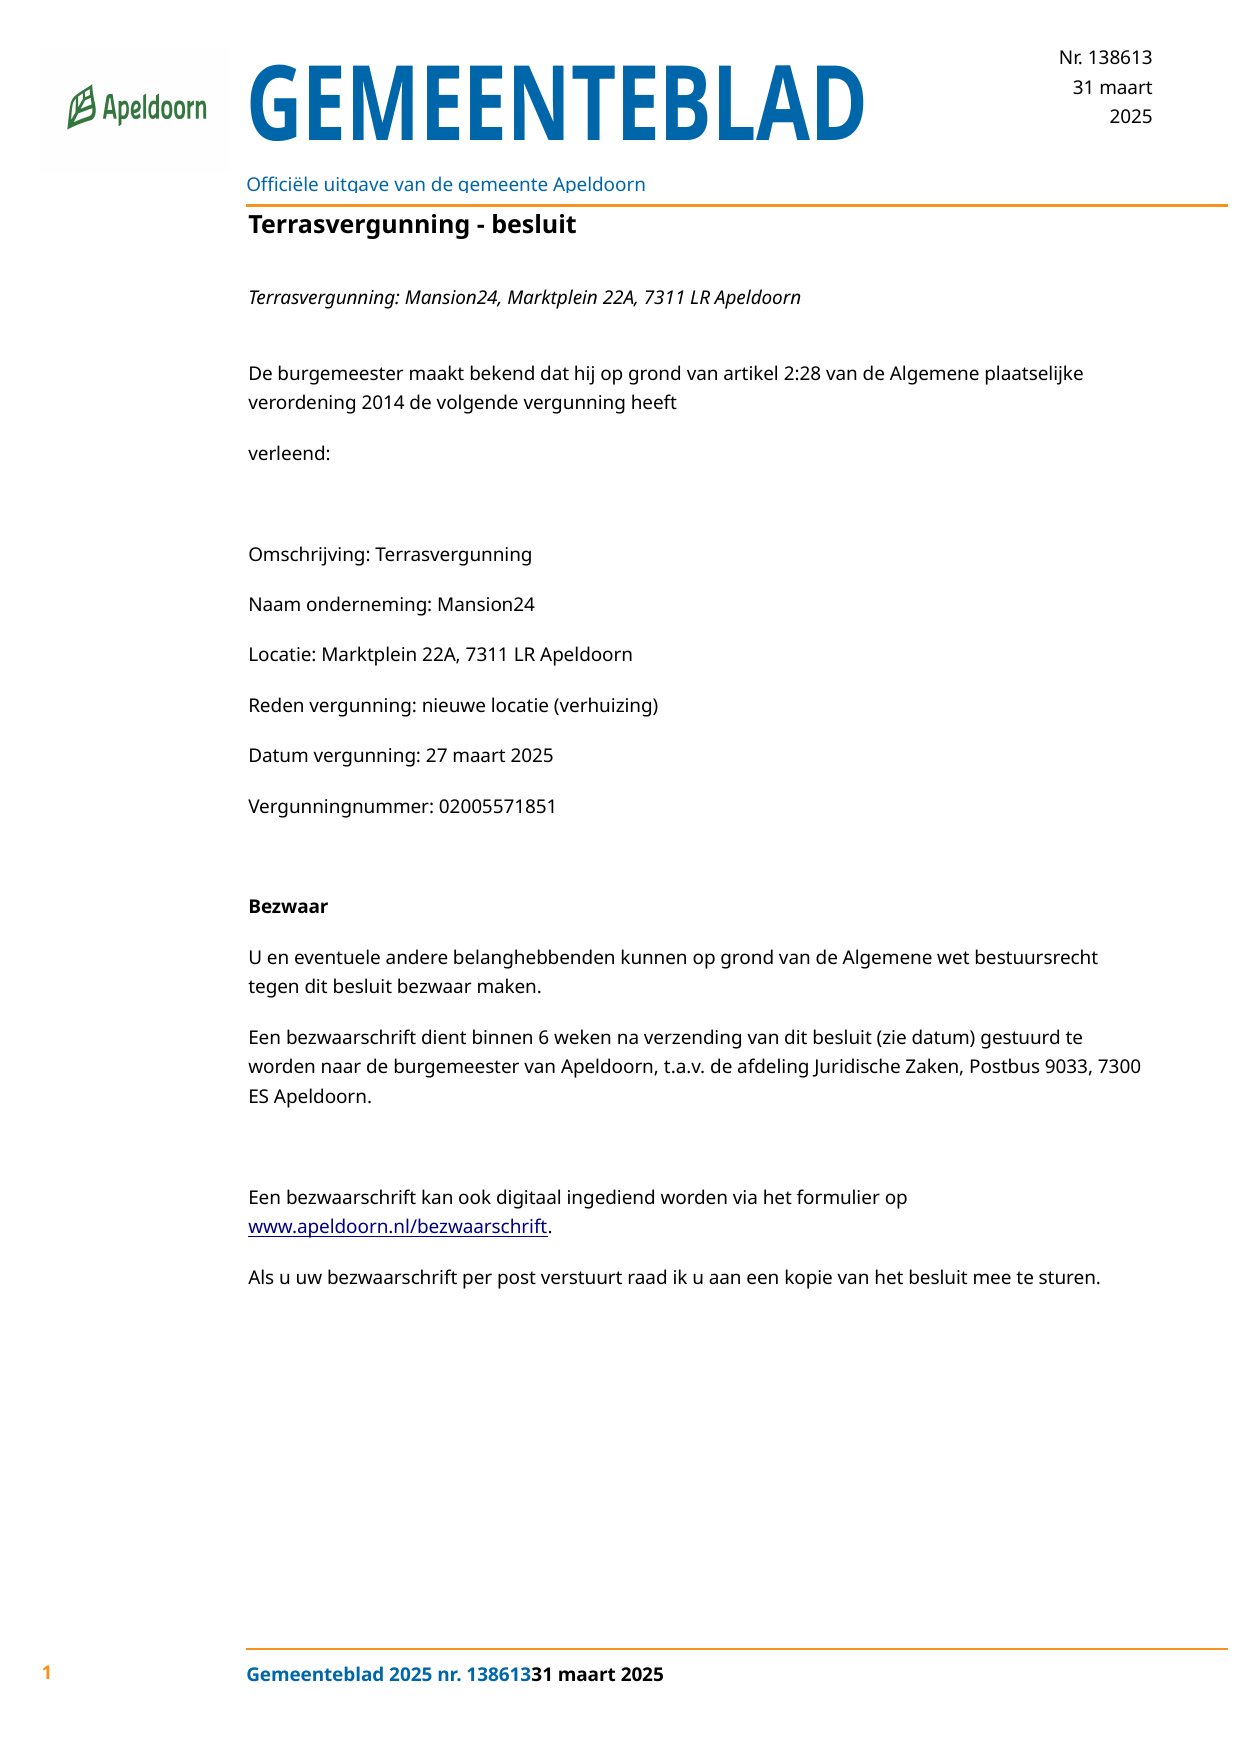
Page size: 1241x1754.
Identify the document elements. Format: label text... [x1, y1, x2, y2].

text U en eventuele andere belanghebbenden kunnen op grond van de Algemene wet bestuursrecht tegen dit besluit bezwaar maken. [248, 944, 1152, 999]
text Datum vergunning: 27 maart 2025 [248, 742, 1152, 768]
text Vergunningnummer: 02005571851 [248, 793, 1152, 819]
text Terrasvergunning: Mansion24, Marktplein 22A, 7311 LR Apeldoorn [248, 284, 1152, 309]
text Als u uw bezwaarschrift per post verstuurt raad ik u aan een kopie van het besluit mee te sturen. [248, 1264, 1152, 1290]
text Een bezwaarschrift dient binnen 6 weken na verzending van dit besluit (zie datum) gestuurd te worden naar de burgemeester van Apeldoorn, t.a.v. de afdeling Juridische Zaken, Postbus 9033, 7300 ES Apeldoorn. [248, 1024, 1152, 1109]
text Bezwaar [248, 894, 1152, 919]
text Reden vergunning: nieuwe locatie (verhuizing) [248, 692, 1152, 718]
text De burgemeester maakt bekend dat hij op grond van artikel 2:28 van de Algemene plaatselijke verordening 2014 de volgende vergunning heeft [248, 360, 1152, 415]
picture [41, 47, 231, 172]
text Een bezwaarschrift kan ook digitaal ingediend worden via het formulier op www.apeldoorn.nl/bezwaarschrift. [248, 1184, 1152, 1239]
text verleend: [248, 440, 1152, 466]
text Naam onderneming: Mansion24 [248, 591, 1152, 617]
text Omschrijving: Terrasvergunning [248, 541, 1152, 567]
text Locatie: Marktplein 22A, 7311 LR Apeldoorn [248, 642, 1152, 667]
text Terrasvergunning - besluit [248, 207, 1152, 241]
